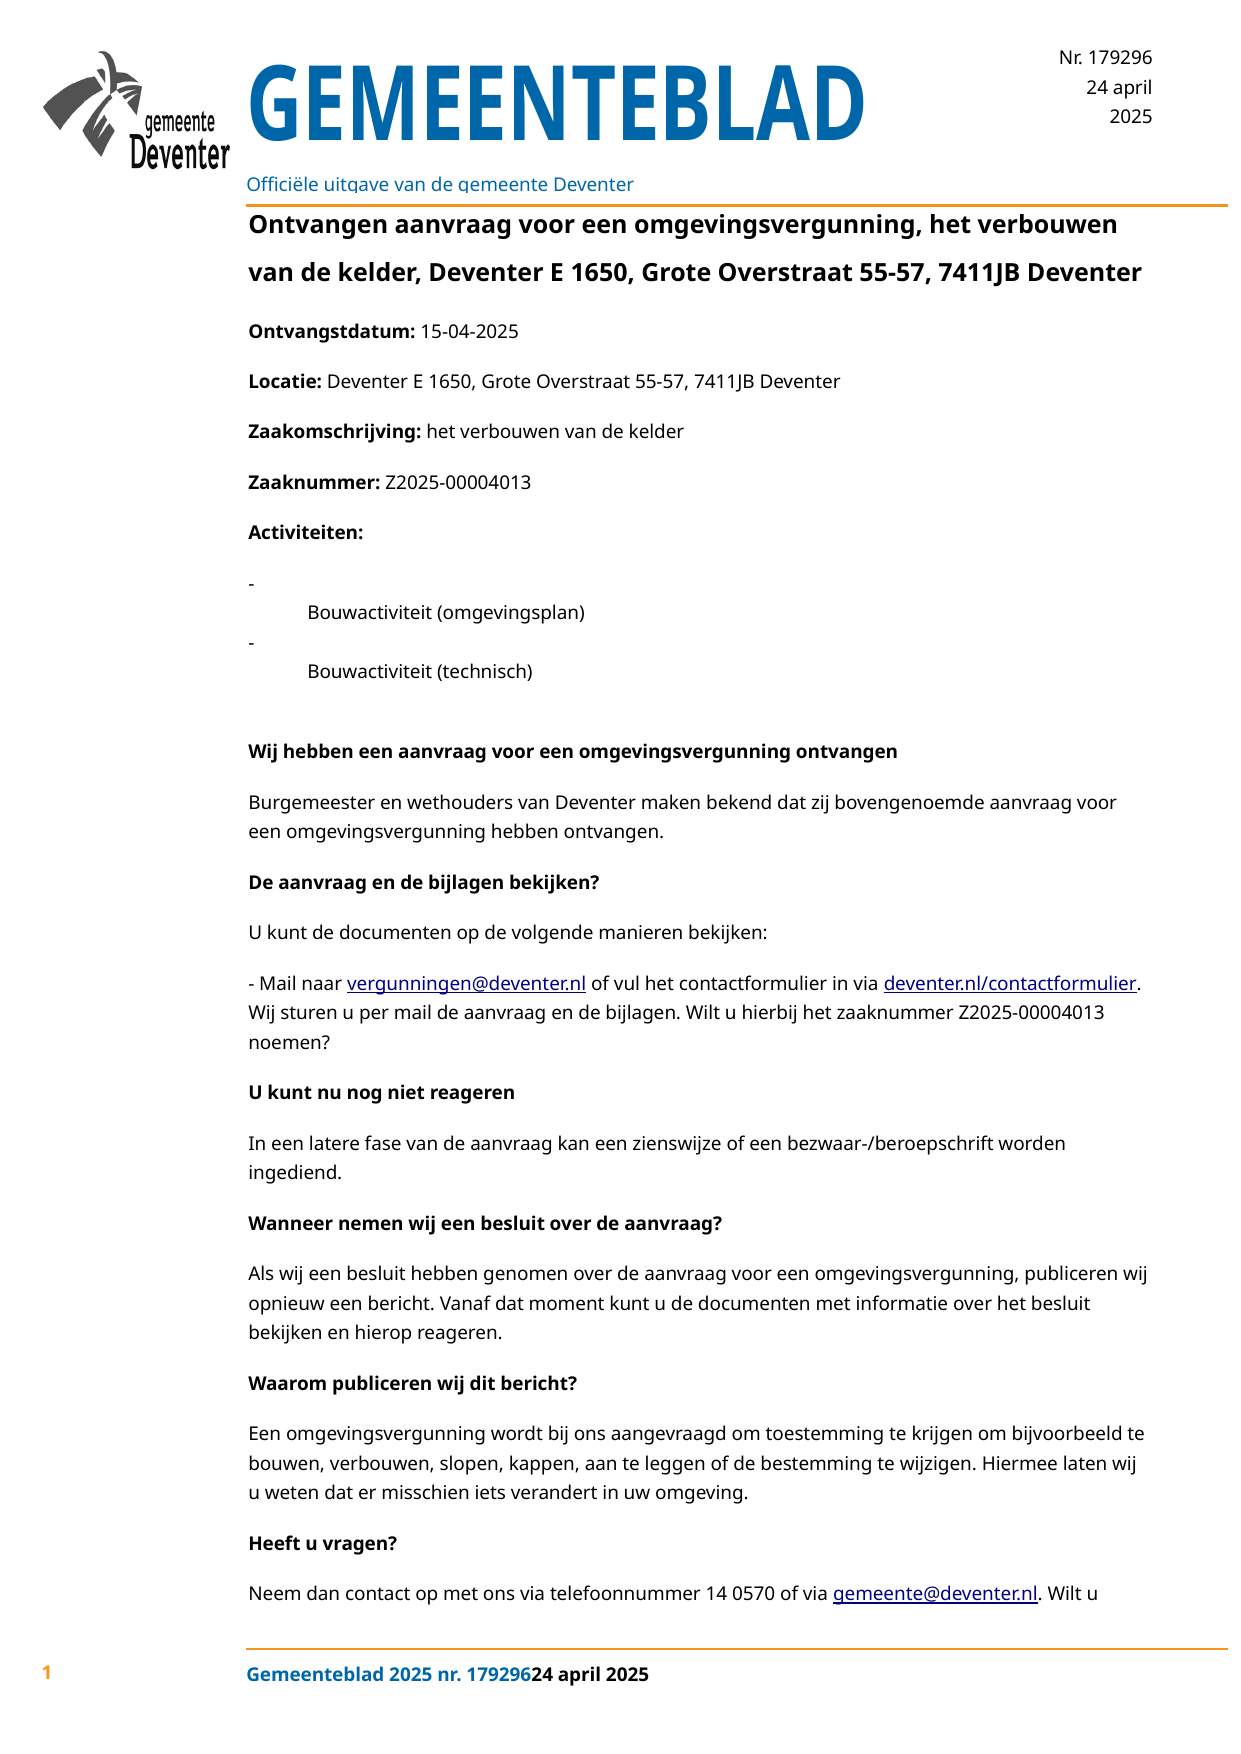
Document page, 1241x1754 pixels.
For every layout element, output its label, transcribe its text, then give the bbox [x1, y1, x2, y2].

text U kunt de documenten op de volgende manieren bekijken: [248, 919, 1152, 945]
text Burgemeester en wethouders van Deventer maken bekend dat zij bovengenoemde aanvraag voor een omgevingsvergunning hebben ontvangen. [248, 789, 1152, 844]
text U kunt nu nog niet reageren [248, 1079, 1152, 1105]
text Een omgevingsvergunning wordt bij ons aangevraagd om toestemming te krijgen om bijvoorbeeld te bouwen, verbouwen, slopen, kappen, aan te leggen of de bestemming te wijzigen. Hiermee laten wij u weten dat er misschien iets verandert in uw omgeving. [248, 1420, 1152, 1505]
text Activiteiten: [248, 519, 1152, 545]
list Bouwactiviteit (technisch) [248, 659, 1152, 684]
text Locatie: Deventer E 1650, Grote Overstraat 55-57, 7411JB Deventer [248, 368, 1152, 394]
text - Mail naar vergunningen@deventer.nl of vul het contactformulier in via deventer.nl/contactformulier. Wij sturen u per mail de aanvraag en de bijlagen. Wilt u hierbij het zaaknummer Z2025-00004013 noemen? [248, 970, 1152, 1055]
text Wanneer nemen wij een besluit over de aanvraag? [248, 1210, 1152, 1236]
picture [41, 47, 231, 172]
text Zaakomschrijving: het verbouwen van de kelder [248, 419, 1152, 444]
text Ontvangen aanvraag voor een omgevingsvergunning, het verbouwen van de kelder, Deventer E 1650, Grote Overstraat 55-57, 7411JB Deventer [248, 207, 1152, 288]
text Zaaknummer: Z2025-00004013 [248, 469, 1152, 495]
text Ontvangstdatum: 15-04-2025 [248, 318, 1152, 344]
text Als wij een besluit hebben genomen over de aanvraag voor een omgevingsvergunning, publiceren wij opnieuw een bericht. Vanaf dat moment kunt u de documenten met informatie over het besluit bekijken en hierop reageren. [248, 1260, 1152, 1345]
list Bouwactiviteit (omgevingsplan) [248, 599, 1152, 625]
text Wij hebben een aanvraag voor een omgevingsvergunning ontvangen [248, 739, 1152, 764]
text Neem dan contact op met ons via telefoonnummer 14 0570 of via gemeente@deventer.nl. Wilt u [248, 1580, 1152, 1606]
text De aanvraag en de bijlagen bekijken? [248, 869, 1152, 895]
text Heeft u vragen? [248, 1530, 1152, 1556]
text Waarom publiceren wij dit bericht? [248, 1370, 1152, 1396]
text In een latere fase van de aanvraag kan een zienswijze of een bezwaar-/beroepschrift worden ingediend. [248, 1130, 1152, 1185]
